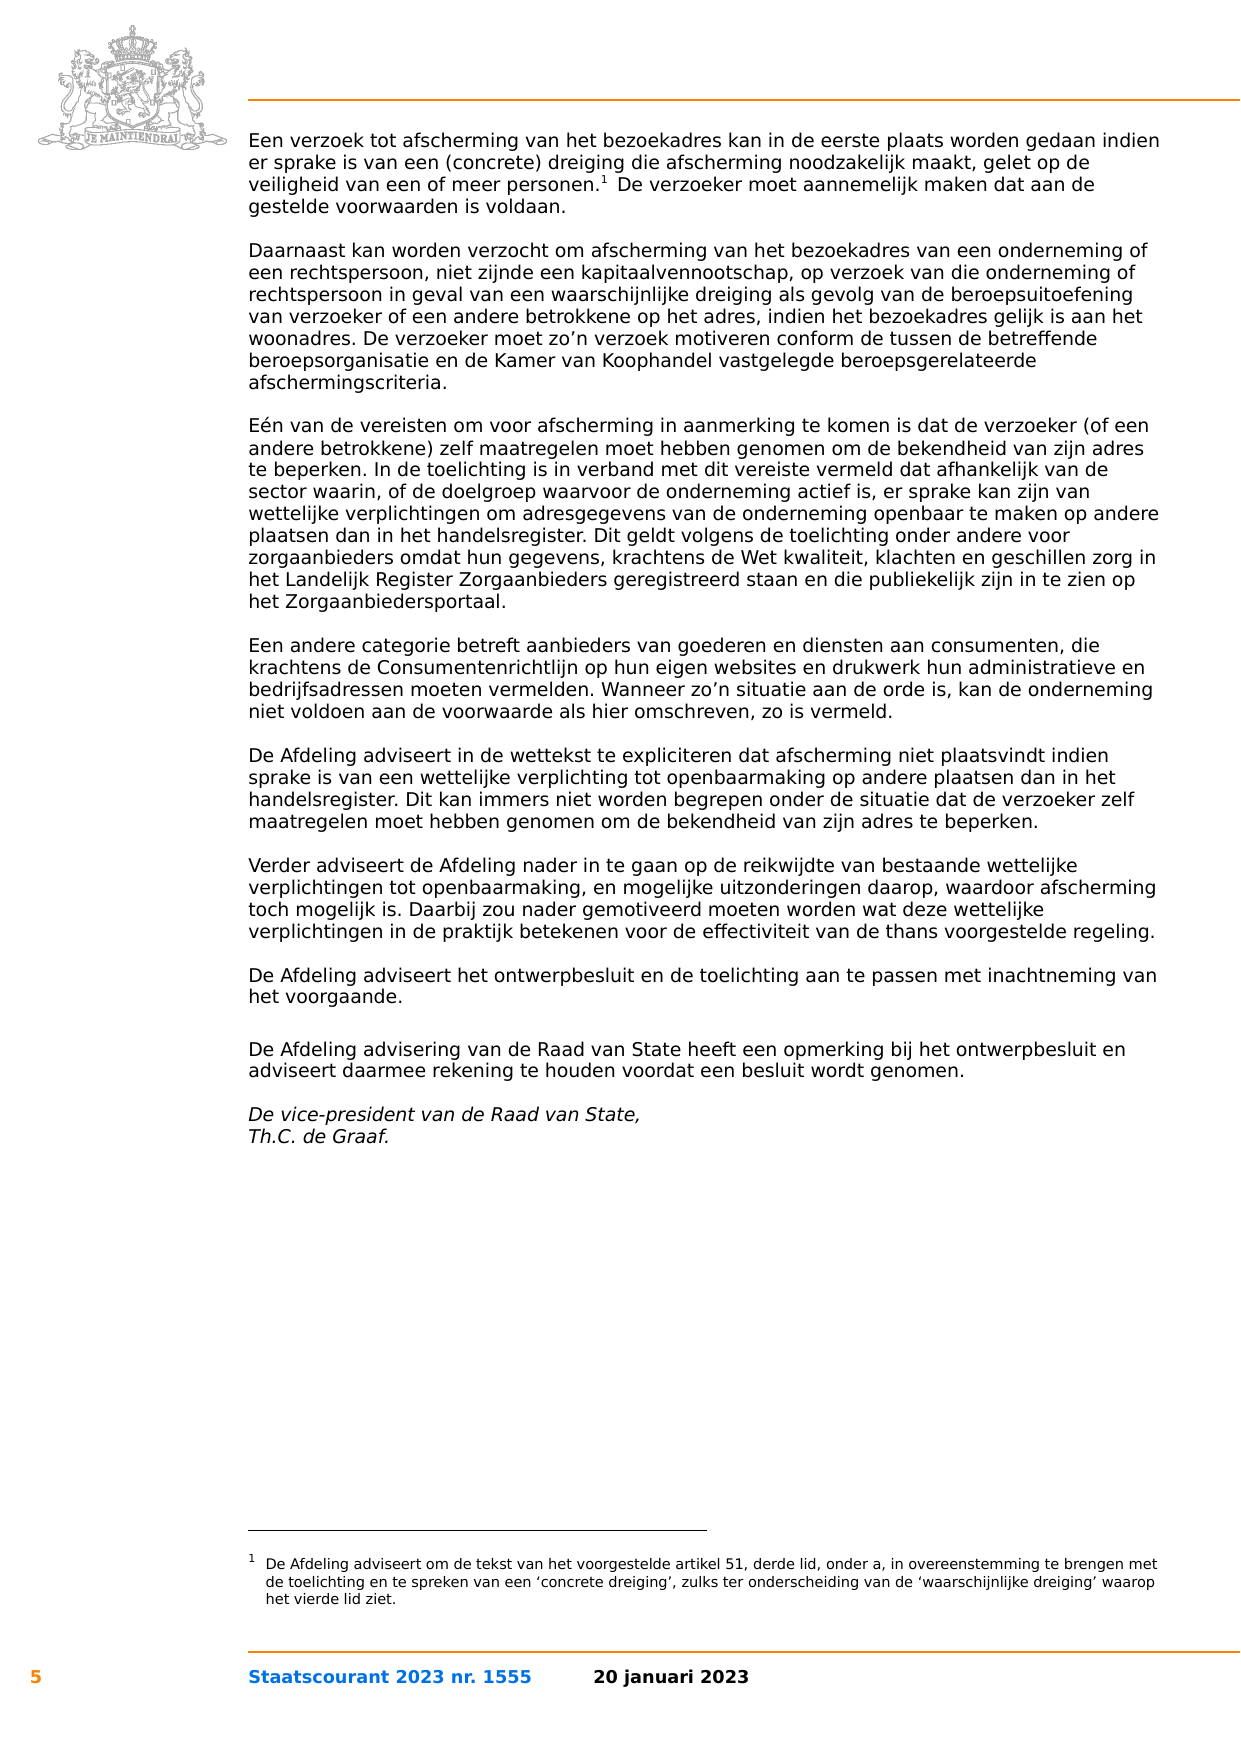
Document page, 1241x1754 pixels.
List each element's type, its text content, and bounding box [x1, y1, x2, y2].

text Eén van de vereisten om voor afscherming in aanmerking te komen is dat de verzoeker (of een andere betrokkene) zelf maatregelen moet hebben genomen om de bekendheid van zijn adres te beperken. In de toelichting is in verband met dit vereiste vermeld dat afhankelijk van de sector waarin, of de doelgroep waarvoor de onderneming actief is, er sprake kan zijn van wettelijke verplichtingen om adresgegevens van de onderneming openbaar te maken op andere plaatsen dan in het handelsregister. Dit geldt volgens de toelichting onder andere voor zorgaanbieders omdat hun gegevens, krachtens de Wet kwaliteit, klachten en geschillen zorg in het Landelijk Register Zorgaanbieders geregistreerd staan en die publiekelijk zijn in te zien op het Zorgaanbiedersportaal. [248, 415, 1163, 613]
text De Afdeling advisering van de Raad van State heeft een opmerking bij het ontwerpbesluit en adviseert daarmee rekening te houden voordat een besluit wordt genomen. [248, 1038, 1163, 1082]
text Een verzoek tot afscherming van het bezoekadres kan in de eerste plaats worden gedaan indien er sprake is van een (concrete) dreiging die afscherming noodzakelijk maakt, gelet op de veiligheid van een of meer personen. De verzoeker moet aannemelijk maken dat aan de gestelde voorwaarden is voldaan. [248, 130, 1163, 218]
text De Afdeling adviseert in de wettekst te expliciteren dat afscherming niet plaatsvindt indien sprake is van een wettelijke verplichting tot openbaarmaking op andere plaatsen dan in het handelsregister. Dit kan immers niet worden begrepen onder de situatie dat de verzoeker zelf maatregelen moet hebben genomen om de bekendheid van zijn adres te beperken. [248, 745, 1163, 833]
text Daarnaast kan worden verzocht om afscherming van het bezoekadres van een onderneming of een rechtspersoon, niet zijnde een kapitaalvennootschap, op verzoek van die onderneming of rechtspersoon in geval van een waarschijnlijke dreiging als gevolg van de beroepsuitoefening van verzoeker of een andere betrokkene op het adres, indien het bezoekadres gelijk is aan het woonadres. De verzoeker moet zo’n verzoek motiveren conform de tussen de betreffende beroepsorganisatie en de Kamer van Koophandel vastgelegde beroepsgerelateerde afschermingscriteria. [248, 240, 1163, 393]
text De vice-president van de Raad van State, Th.C. de Graaf. [248, 1104, 1163, 1148]
text De Afdeling adviseert het ontwerpbesluit en de toelichting aan te passen met inachtneming van het voorgaande. [248, 964, 1163, 1008]
text De Afdeling adviseert om de tekst van het voorgestelde artikel 51, derde lid, onder a, in overeenstemming te brengen met de toelichting en te spreken van een ‘concrete dreiging’, zulks ter onderscheiding van de ‘waarschijnlijke dreiging’ waarop het vierde lid ziet. [248, 1552, 1163, 1608]
text Verder adviseert de Afdeling nader in te gaan op de reikwijdte van bestaande wettelijke verplichtingen tot openbaarmaking, en mogelijke uitzonderingen daarop, waardoor afscherming toch mogelijk is. Daarbij zou nader gemotiveerd moeten worden wat deze wettelijke verplichtingen in de praktijk betekenen voor de effectiviteit van de thans voorgestelde regeling. [248, 855, 1163, 943]
text Een andere categorie betreft aanbieders van goederen en diensten aan consumenten, die krachtens de Consumentenrichtlijn op hun eigen websites en drukwerk hun administratieve en bedrijfsadressen moeten vermelden. Wanneer zo’n situatie aan de orde is, kan de onderneming niet voldoen aan de voorwaarde als hier omschreven, zo is vermeld. [248, 635, 1163, 723]
picture [38, 25, 227, 150]
